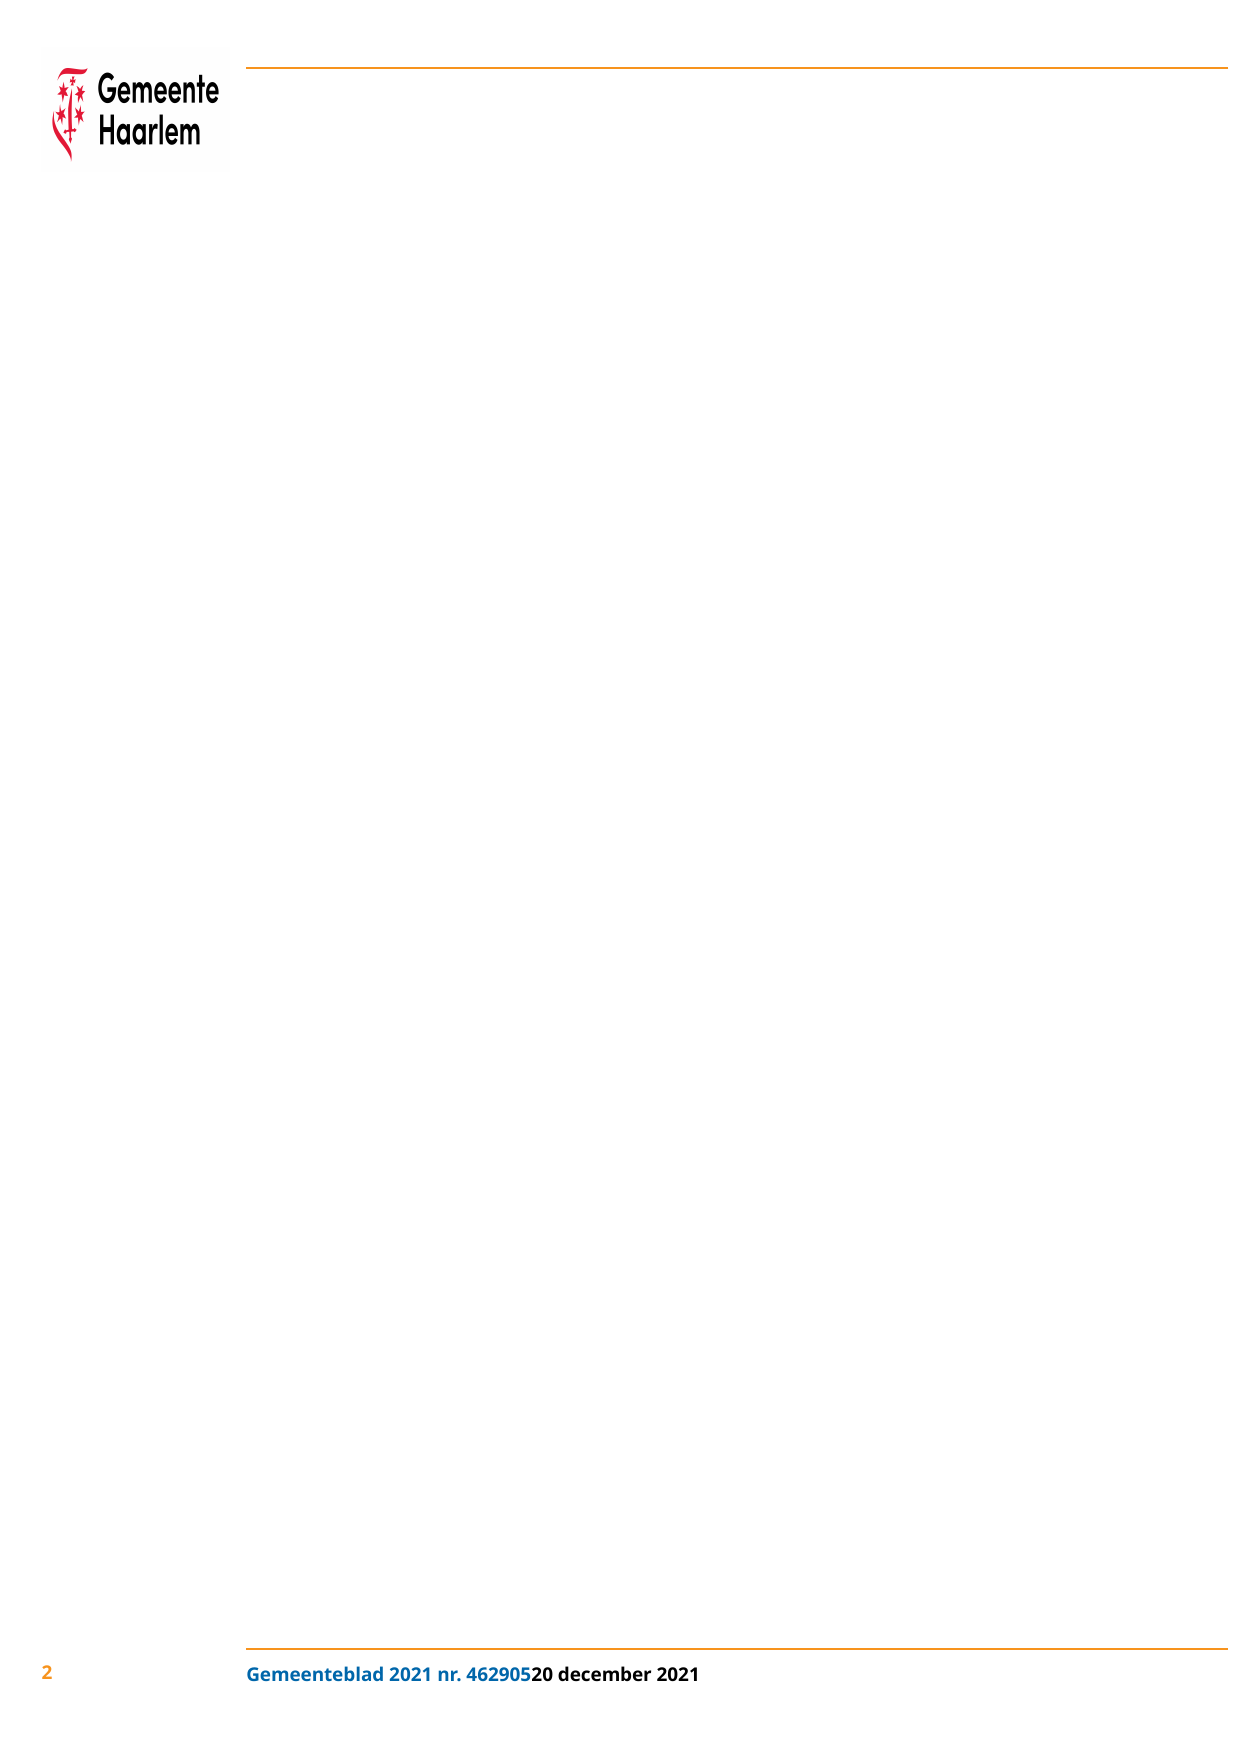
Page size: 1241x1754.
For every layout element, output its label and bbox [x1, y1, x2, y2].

picture [41, 47, 231, 172]
